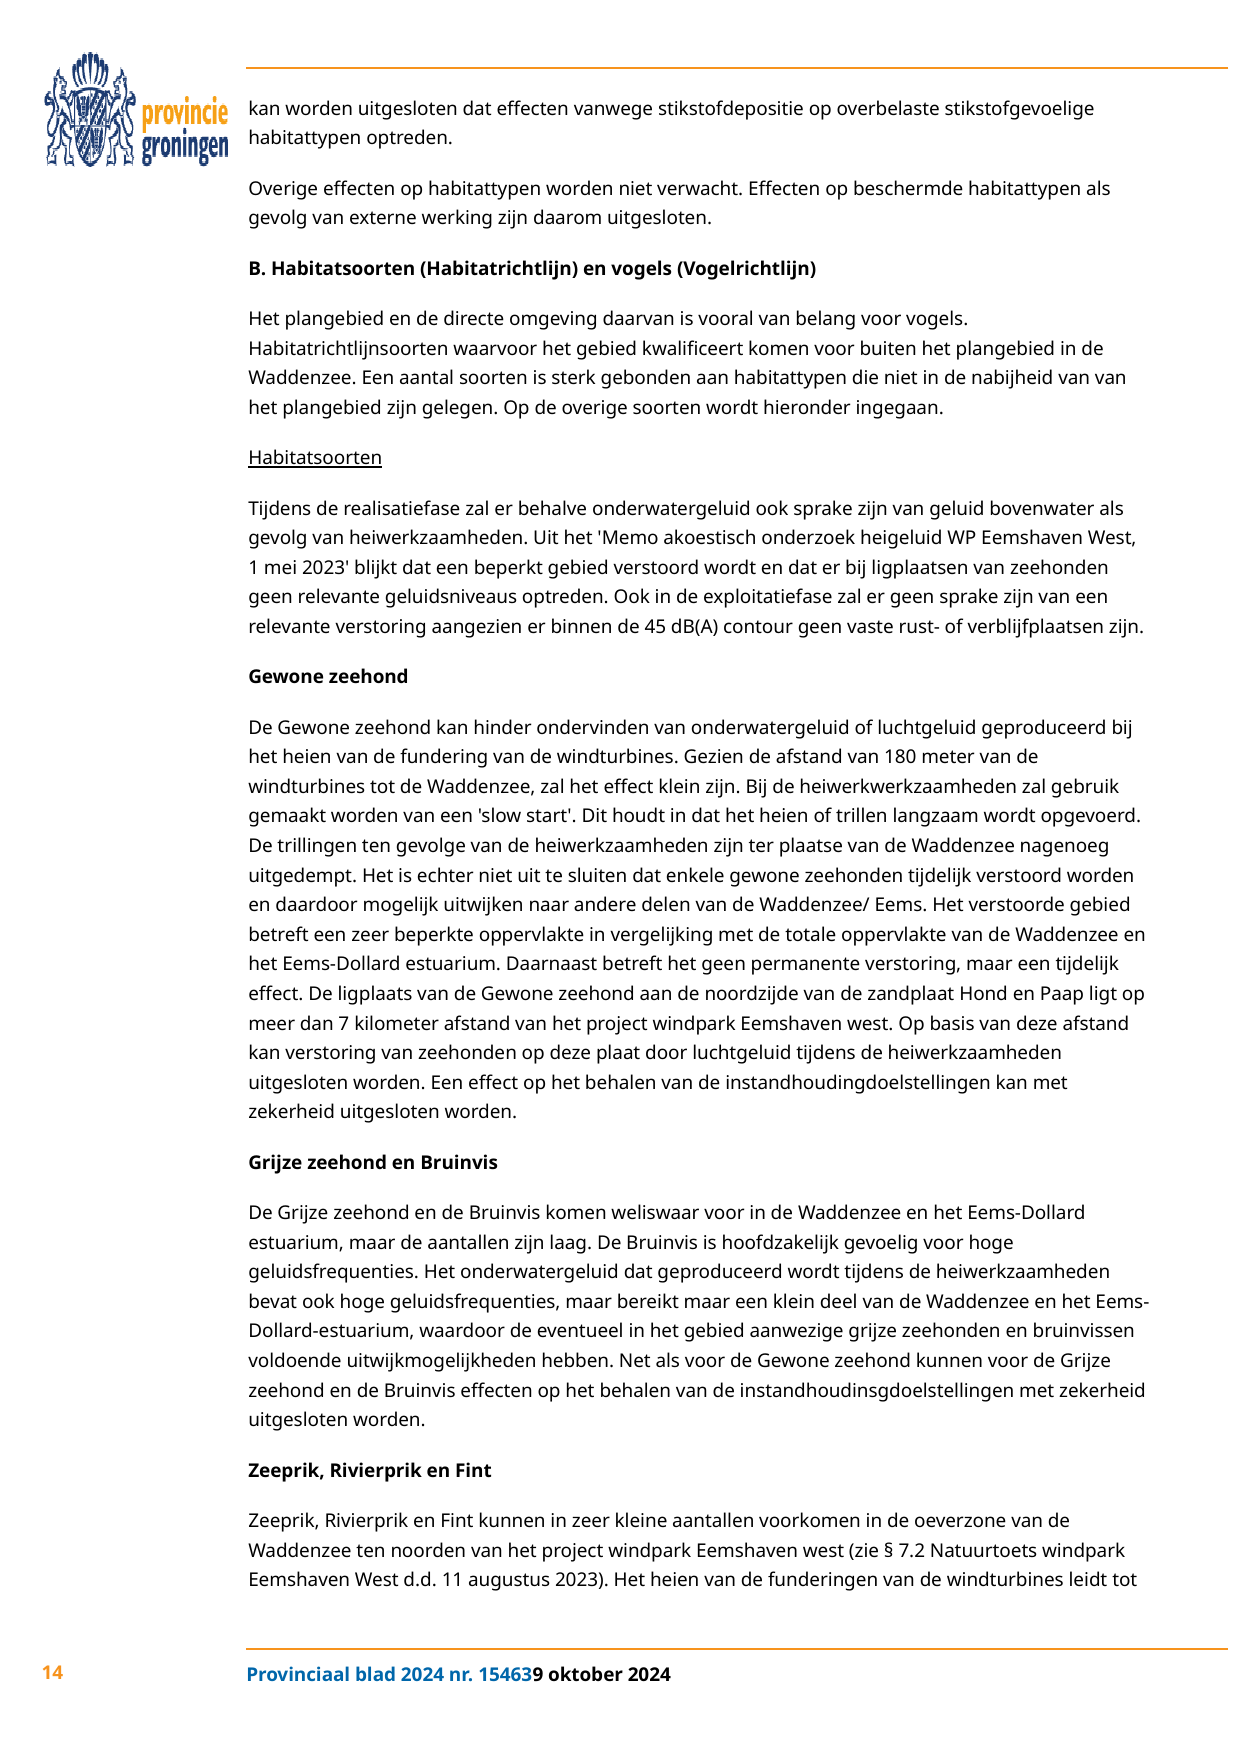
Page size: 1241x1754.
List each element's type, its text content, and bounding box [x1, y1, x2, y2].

text Het plangebied en de directe omgeving daarvan is vooral van belang voor vogels. Habitatrichtlijnsoorten waarvoor het gebied kwalificeert komen voor buiten het plangebied in de Waddenzee. Een aantal soorten is sterk gebonden aan habitattypen die niet in de nabijheid van van het plangebied zijn gelegen. Op de overige soorten wordt hieronder ingegaan. [248, 305, 1152, 420]
text Zeeprik, Rivierprik en Fint kunnen in zeer kleine aantallen voorkomen in de oeverzone van de Waddenzee ten noorden van het project windpark Eemshaven west (zie § 7.2 Natuurtoets windpark Eemshaven West d.d. 11 augustus 2023). Het heien van de funderingen van de windturbines leidt tot [248, 1507, 1152, 1592]
text Gewone zeehond [248, 663, 1152, 689]
text Tijdens de realisatiefase zal er behalve onderwatergeluid ook sprake zijn van geluid bovenwater als gevolg van heiwerkzaamheden. Uit het 'Memo akoestisch onderzoek heigeluid WP Eemshaven West, 1 mei 2023' blijkt dat een beperkt gebied verstoord wordt en dat er bij ligplaatsen van zeehonden geen relevante geluidsniveaus optreden. Ook in de exploitatiefase zal er geen sprake zijn van een relevante verstoring aangezien er binnen de 45 dB(A) contour geen vaste rust- of verblijfplaatsen zijn. [248, 495, 1152, 639]
text Zeeprik, Rivierprik en Fint [248, 1457, 1152, 1483]
text Overige effecten op habitattypen worden niet verwacht. Effecten op beschermde habitattypen als gevolg van externe werking zijn daarom uitgesloten. [248, 175, 1152, 230]
text De Gewone zeehond kan hinder ondervinden van onderwatergeluid of luchtgeluid geproduceerd bij het heien van de fundering van de windturbines. Gezien de afstand van 180 meter van de windturbines tot de Waddenzee, zal het effect klein zijn. Bij de heiwerkwerkzaamheden zal gebruik gemaakt worden van een 'slow start'. Dit houdt in dat het heien of trillen langzaam wordt opgevoerd. De trillingen ten gevolge van de heiwerkzaamheden zijn ter plaatse van de Waddenzee nagenoeg uitgedempt. Het is echter niet uit te sluiten dat enkele gewone zeehonden tijdelijk verstoord worden en daardoor mogelijk uitwijken naar andere delen van de Waddenzee/ Eems. Het verstoorde gebied betreft een zeer beperkte oppervlakte in vergelijking met de totale oppervlakte van de Waddenzee en het Eems-Dollard estuarium. Daarnaast betreft het geen permanente verstoring, maar een tijdelijk effect. De ligplaats van de Gewone zeehond aan de noordzijde van de zandplaat Hond en Paap ligt op meer dan 7 kilometer afstand van het project windpark Eemshaven west. Op basis van deze afstand kan verstoring van zeehonden op deze plaat door luchtgeluid tijdens de heiwerkzaamheden uitgesloten worden. Een effect op het behalen van de instandhoudingdoelstellingen kan met zekerheid uitgesloten worden. [248, 714, 1152, 1124]
picture [41, 47, 231, 172]
text B. Habitatsoorten (Habitatrichtlijn) en vogels (Vogelrichtlijn) [248, 255, 1152, 281]
text De Grijze zeehond en de Bruinvis komen weliswaar voor in de Waddenzee en het Eems-Dollard estuarium, maar de aantallen zijn laag. De Bruinvis is hoofdzakelijk gevoelig voor hoge geluidsfrequenties. Het onderwatergeluid dat geproduceerd wordt tijdens de heiwerkzaamheden bevat ook hoge geluidsfrequenties, maar bereikt maar een klein deel van de Waddenzee en het Eems-Dollard-estuarium, waardoor de eventueel in het gebied aanwezige grijze zeehonden en bruinvissen voldoende uitwijkmogelijkheden hebben. Net als voor de Gewone zeehond kunnen voor de Grijze zeehond en de Bruinvis effecten op het behalen van de instandhoudinsgdoelstellingen met zekerheid uitgesloten worden. [248, 1199, 1152, 1432]
text Habitatsoorten [248, 444, 1152, 470]
text kan worden uitgesloten dat effecten vanwege stikstofdepositie op overbelaste stikstofgevoelige habitattypen optreden. [248, 95, 1152, 150]
text Grijze zeehond en Bruinvis [248, 1149, 1152, 1175]
